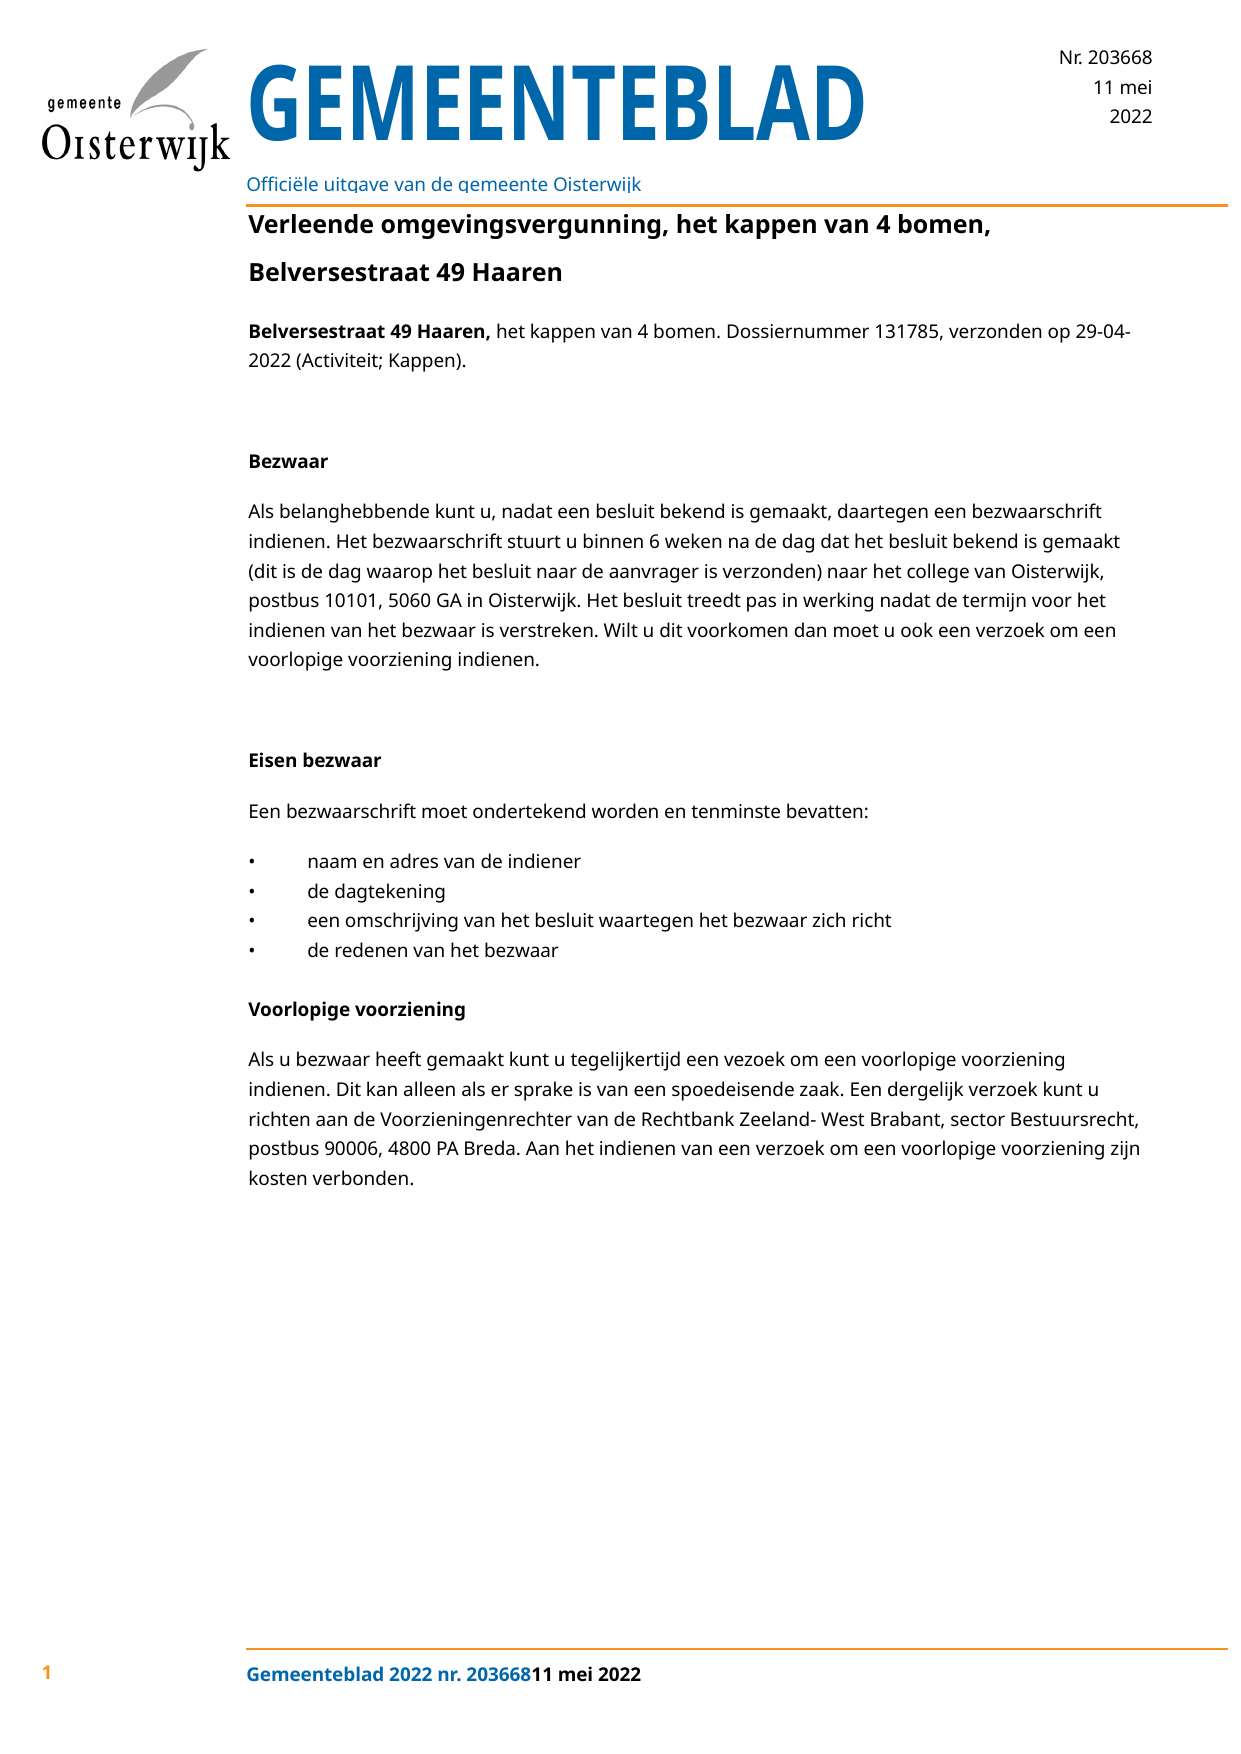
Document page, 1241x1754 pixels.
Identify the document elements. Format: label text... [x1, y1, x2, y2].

list een omschrijving van het besluit waartegen het bezwaar zich richt [248, 907, 1152, 933]
list de dagtekening [248, 878, 1152, 904]
text Verleende omgevingsvergunning, het kappen van 4 bomen, Belversestraat 49 Haaren [248, 207, 1152, 288]
list naam en adres van de indiener [248, 848, 1152, 874]
text Voorlopige voorziening [248, 996, 1152, 1022]
text Belversestraat 49 Haaren, het kappen van 4 bomen. Dossiernummer 131785, verzonden op 29-04-2022 (Activiteit; Kappen). [248, 318, 1152, 373]
text Bezwaar [248, 448, 1152, 474]
picture [41, 47, 231, 172]
text Een bezwaarschrift moet ondertekend worden en tenminste bevatten: [248, 798, 1152, 824]
list de redenen van het bezwaar [248, 937, 1152, 963]
text Als u bezwaar heeft gemaakt kunt u tegelijkertijd een vezoek om een voorlopige voorziening indienen. Dit kan alleen als er sprake is van een spoedeisende zaak. Een dergelijk verzoek kunt u richten aan de Voorzieningenrechter van de Rechtbank Zeeland- West Brabant, sector Bestuursrecht, postbus 90006, 4800 PA Breda. Aan het indienen van een verzoek om een voorlopige voorziening zijn kosten verbonden. [248, 1047, 1152, 1191]
text Als belanghebbende kunt u, nadat een besluit bekend is gemaakt, daartegen een bezwaarschrift indienen. Het bezwaarschrift stuurt u binnen 6 weken na de dag dat het besluit bekend is gemaakt (dit is de dag waarop het besluit naar de aanvrager is verzonden) naar het college van Oisterwijk, postbus 10101, 5060 GA in Oisterwijk. Het besluit treedt pas in werking nadat de termijn voor het indienen van het bezwaar is verstreken. Wilt u dit voorkomen dan moet u ook een verzoek om een voorlopige voorziening indienen. [248, 499, 1152, 672]
text Eisen bezwaar [248, 747, 1152, 773]
